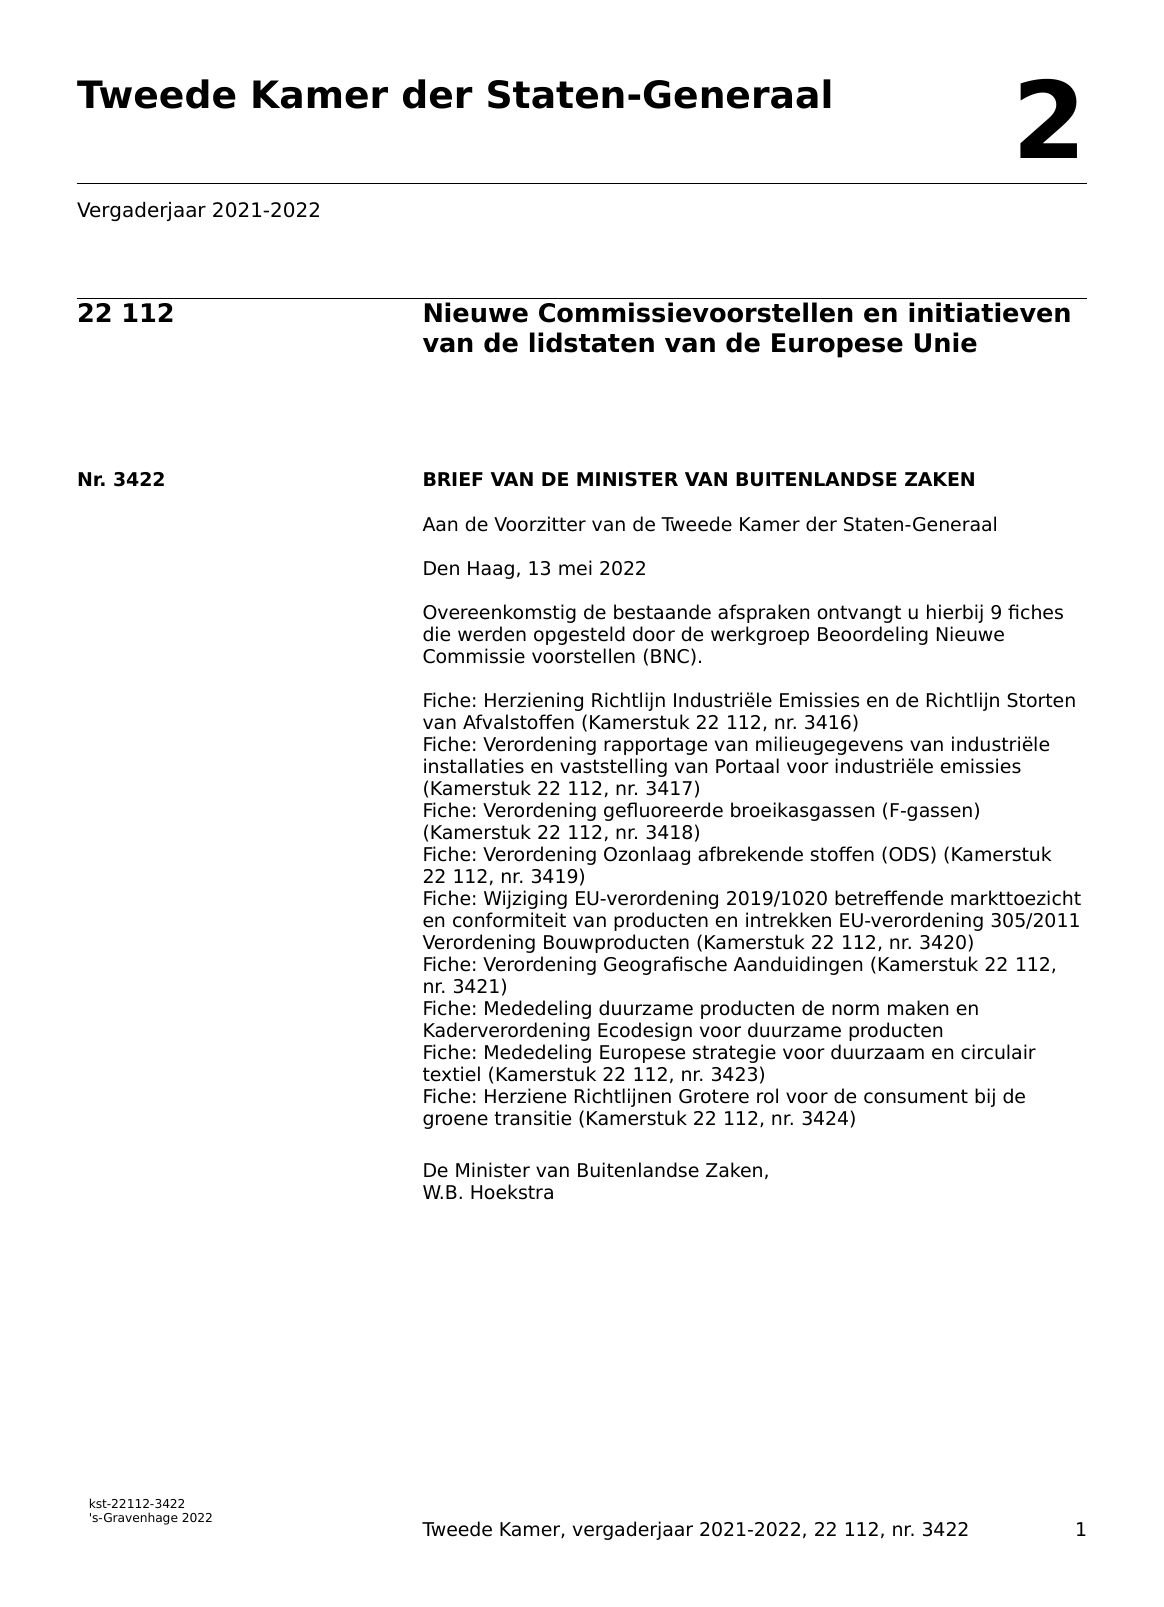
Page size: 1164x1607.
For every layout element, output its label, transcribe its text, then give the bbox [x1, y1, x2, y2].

subtitle 22 112 Nieuwe Commissievoorstellen en initiatieven van de lidstaten van de Europese Unie [77, 299, 1087, 358]
text kst-22112-3422 [88, 1497, 323, 1511]
text Aan de Voorzitter van de Tweede Kamer der Staten-Generaal [422, 513, 1087, 536]
text Fiche: Wijziging EU-verordening 2019/1020 betreffende markttoezicht en conformiteit van producten en intrekken EU-verordening 305/2011 Verordening Bouwproducten (Kamerstuk 22 112, nr. 3420) [422, 888, 1087, 954]
text Fiche: Verordening Ozonlaag afbrekende stoffen (ODS) (Kamerstuk 22 112, nr. 3419) [422, 844, 1087, 888]
text 's-Gravenhage 2022 [88, 1511, 323, 1525]
text Fiche: Mededeling duurzame producten de norm maken en Kaderverordening Ecodesign voor duurzame producten [422, 998, 1087, 1042]
text Fiche: Verordening gefluoreerde broeikasgassen (F-gassen) (Kamerstuk 22 112, nr. 3418) [422, 800, 1087, 844]
table_cell Vergaderjaar 2021-2022 [77, 184, 1087, 298]
table_header 2 [886, 59, 1087, 183]
text Overeenkomstig de bestaande afspraken ontvangt u hierbij 9 fiches die werden opgesteld door de werkgroep Beoordeling Nieuwe Commissie voorstellen (BNC). [422, 602, 1087, 668]
text Fiche: Herziening Richtlijn Industriële Emissies en de Richtlijn Storten van Afvalstoffen (Kamerstuk 22 112, nr. 3416) [422, 690, 1087, 734]
subtitle Nr. 3422 BRIEF VAN DE MINISTER VAN BUITENLANDSE ZAKEN [77, 469, 1087, 491]
text Fiche: Verordening Geografische Aanduidingen (Kamerstuk 22 112, nr. 3421) [422, 954, 1087, 998]
text Fiche: Herziene Richtlijnen Grotere rol voor de consument bij de groene transitie (Kamerstuk 22 112, nr. 3424) [422, 1086, 1087, 1129]
table_header Tweede Kamer der Staten-Generaal [77, 59, 886, 183]
text Den Haag, 13 mei 2022 [422, 558, 1087, 580]
text Fiche: Verordening rapportage van milieugegevens van industriële installaties en vaststelling van Portaal voor industriële emissies (Kamerstuk 22 112, nr. 3417) [422, 734, 1087, 800]
text Fiche: Mededeling Europese strategie voor duurzaam en circulair textiel (Kamerstuk 22 112, nr. 3423) [422, 1042, 1087, 1086]
text De Minister van Buitenlandse Zaken, W.B. Hoekstra [422, 1159, 1087, 1203]
